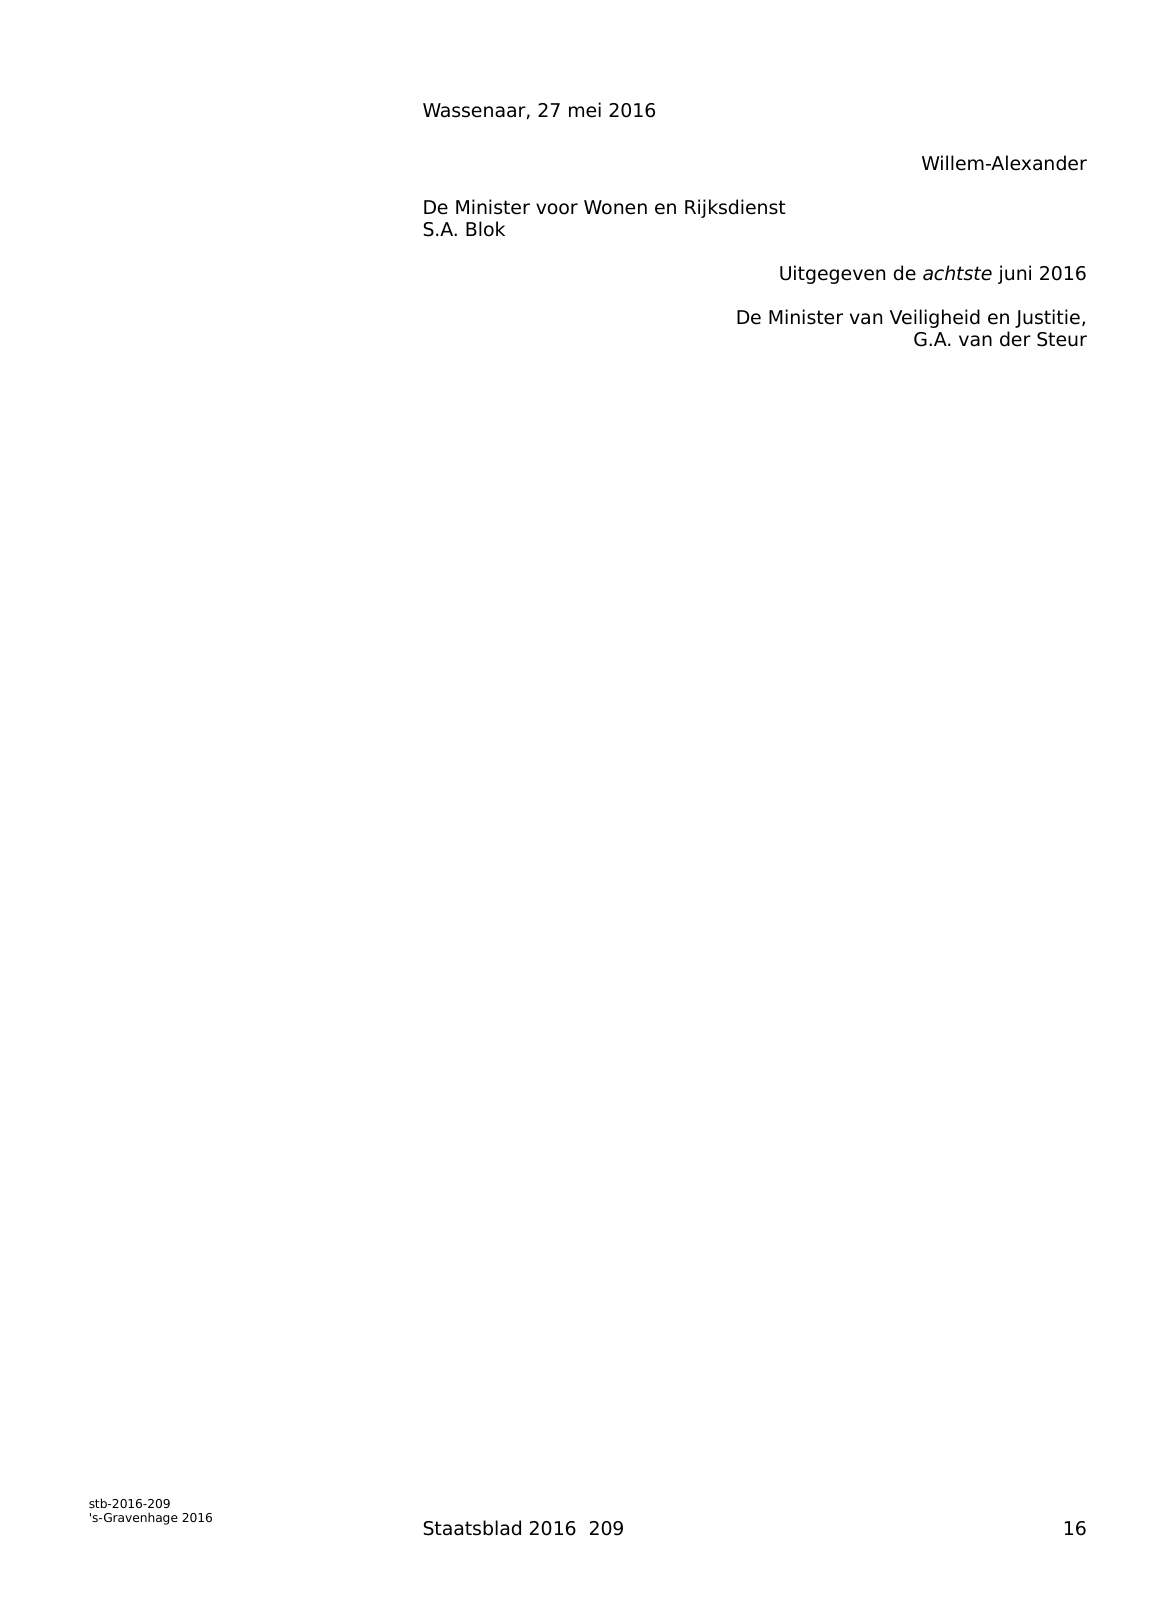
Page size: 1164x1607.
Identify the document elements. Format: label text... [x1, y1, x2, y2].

text Willem-Alexander [422, 152, 1087, 174]
text De Minister van Veiligheid en Justitie, G.A. van der Steur [422, 307, 1087, 351]
text stb-2016-209 [88, 1497, 323, 1511]
text 's-Gravenhage 2016 [88, 1511, 323, 1525]
text De Minister voor Wonen en Rijksdienst S.A. Blok [422, 197, 1087, 241]
text Wassenaar, 27 mei 2016 [422, 100, 1087, 122]
text Uitgegeven de achtste juni 2016 [422, 263, 1087, 285]
